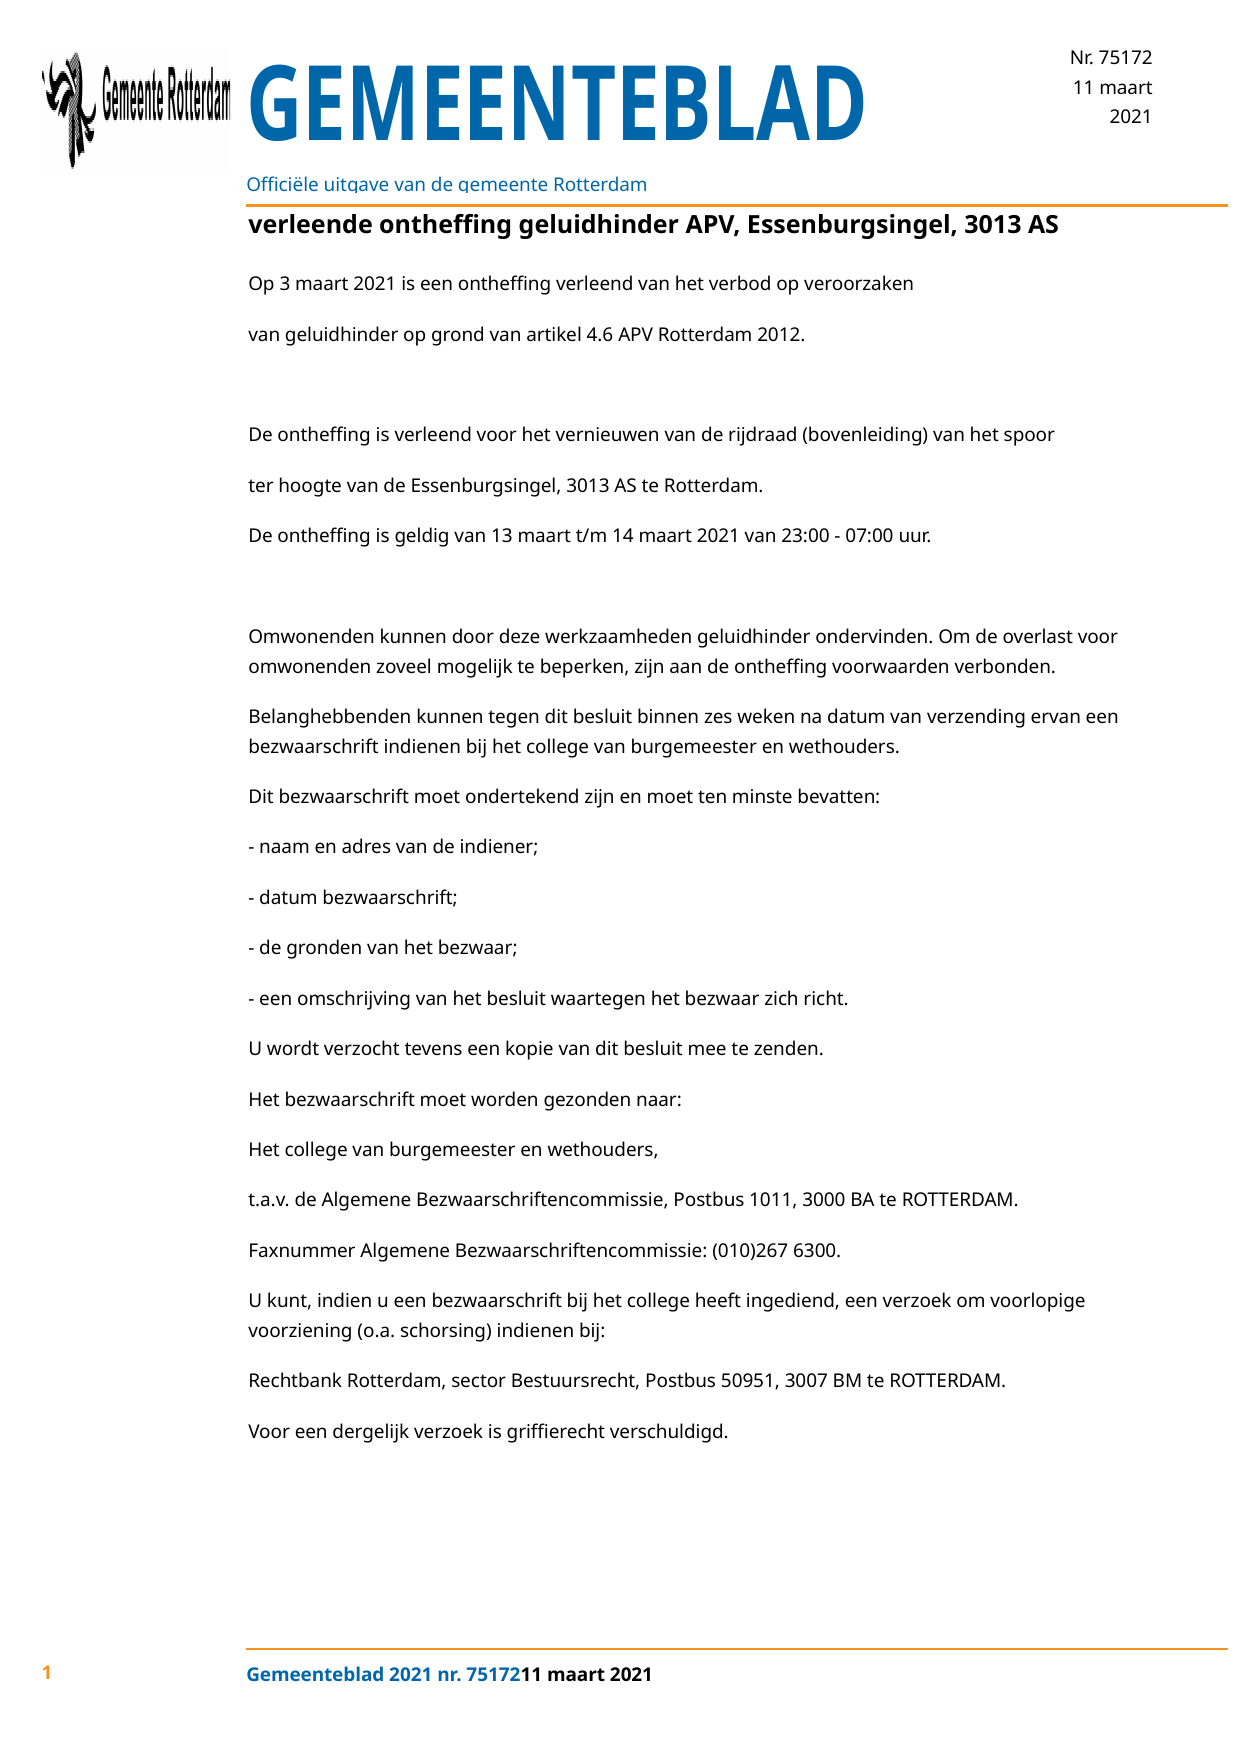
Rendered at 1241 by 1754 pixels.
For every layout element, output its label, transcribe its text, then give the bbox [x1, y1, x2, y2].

text ter hoogte van de Essenburgsingel, 3013 AS te Rotterdam. [248, 472, 1152, 498]
text U kunt, indien u een bezwaarschrift bij het college heeft ingediend, een verzoek om voorlopige voorziening (o.a. schorsing) indienen bij: [248, 1287, 1152, 1343]
text Het bezwaarschrift moet worden gezonden naar: [248, 1086, 1152, 1111]
text van geluidhinder op grond van artikel 4.6 APV Rotterdam 2012. [248, 321, 1152, 346]
picture [41, 47, 231, 172]
text t.a.v. de Algemene Bezwaarschriftencommissie, Postbus 1011, 3000 BA te ROTTERDAM. [248, 1187, 1152, 1212]
text Rechtbank Rotterdam, sector Bestuursrecht, Postbus 50951, 3007 BM te ROTTERDAM. [248, 1367, 1152, 1393]
text Voor een dergelijk verzoek is griffierecht verschuldigd. [248, 1418, 1152, 1443]
text De ontheffing is geldig van 13 maart t/m 14 maart 2021 van 23:00 - 07:00 uur. [248, 522, 1152, 548]
text Omwonenden kunnen door deze werkzaamheden geluidhinder ondervinden. Om de overlast voor omwonenden zoveel mogelijk te beperken, zijn aan de ontheffing voorwaarden verbonden. [248, 623, 1152, 678]
text Het college van burgemeester en wethouders, [248, 1136, 1152, 1162]
text - datum bezwaarschrift; [248, 884, 1152, 910]
text De ontheffing is verleend voor het vernieuwen van de rijdraad (bovenleiding) van het spoor [248, 422, 1152, 447]
text - de gronden van het bezwaar; [248, 934, 1152, 960]
text Belanghebbenden kunnen tegen dit besluit binnen zes weken na datum van verzending ervan een bezwaarschrift indienen bij het college van burgemeester en wethouders. [248, 703, 1152, 758]
text - een omschrijving van het besluit waartegen het bezwaar zich richt. [248, 985, 1152, 1011]
text Dit bezwaarschrift moet ondertekend zijn en moet ten minste bevatten: [248, 783, 1152, 809]
text - naam en adres van de indiener; [248, 834, 1152, 859]
text U wordt verzocht tevens een kopie van dit besluit mee te zenden. [248, 1035, 1152, 1061]
text Faxnummer Algemene Bezwaarschriftencommissie: (010)267 6300. [248, 1237, 1152, 1263]
text Op 3 maart 2021 is een ontheffing verleend van het verbod op veroorzaken [248, 270, 1152, 296]
text verleende ontheffing geluidhinder APV, Essenburgsingel, 3013 AS [248, 207, 1152, 241]
